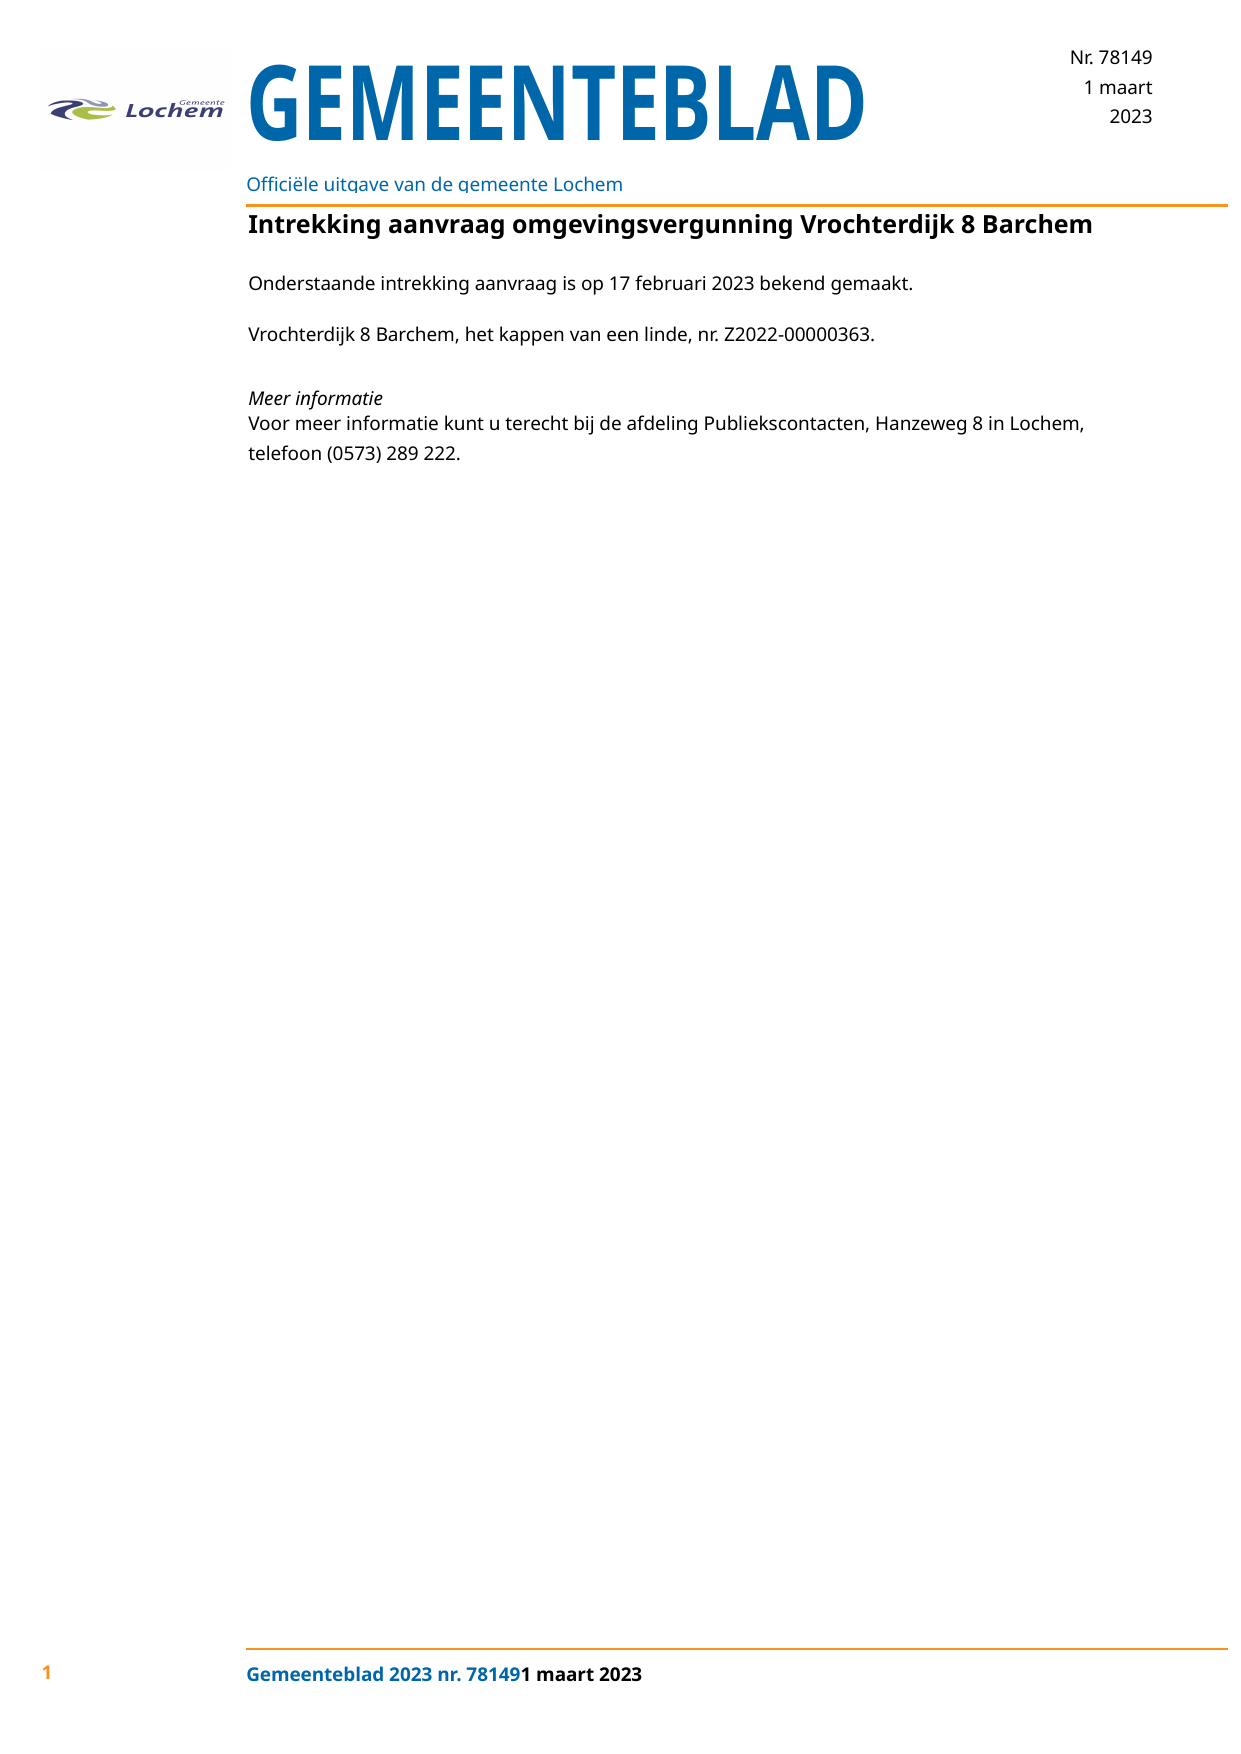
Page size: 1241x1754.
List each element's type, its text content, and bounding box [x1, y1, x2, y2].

text Onderstaande intrekking aanvraag is op 17 februari 2023 bekend gemaakt. [248, 270, 1152, 296]
text Voor meer informatie kunt u terecht bij de afdeling Publiekscontacten, Hanzeweg 8 in Lochem, telefoon (0573) 289 222. [248, 410, 1152, 466]
text Vrochterdijk 8 Barchem, het kappen van een linde, nr. Z2022-00000363. [248, 321, 1152, 346]
text Meer informatie [248, 385, 1152, 410]
picture [41, 47, 231, 172]
text Intrekking aanvraag omgevingsvergunning Vrochterdijk 8 Barchem [248, 207, 1152, 241]
